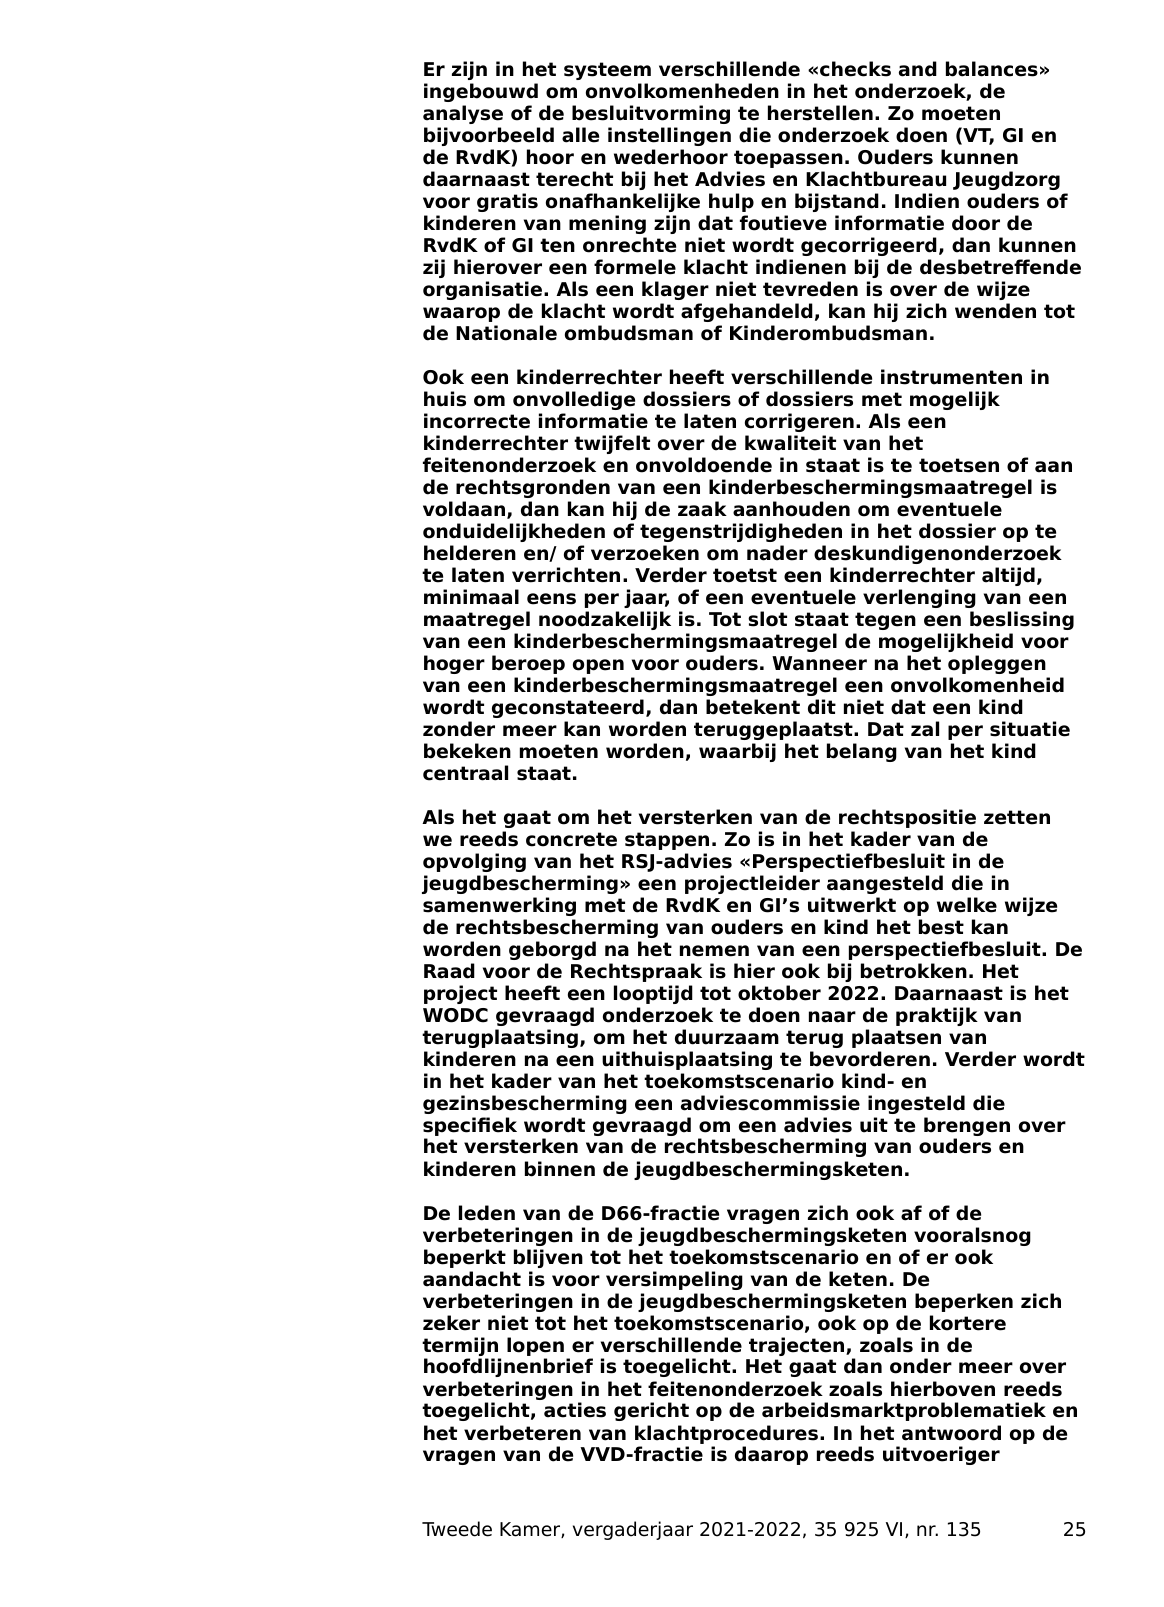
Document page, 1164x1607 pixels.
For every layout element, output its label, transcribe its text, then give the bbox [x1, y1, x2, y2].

text De leden van de D66-fractie vragen zich ook af of de verbeteringen in de jeugdbeschermingsketen vooralsnog beperkt blijven tot het toekomstscenario en of er ook aandacht is voor versimpeling van de keten. De verbeteringen in de jeugdbeschermingsketen beperken zich zeker niet tot het toekomstscenario, ook op de kortere termijn lopen er verschillende trajecten, zoals in de hoofdlijnenbrief is toegelicht. Het gaat dan onder meer over verbeteringen in het feitenonderzoek zoals hierboven reeds toegelicht, acties gericht op de arbeidsmarktproblematiek en het verbeteren van klachtprocedures. In het antwoord op de vragen van de VVD-fractie is daarop reeds uitvoeriger [422, 1203, 1087, 1466]
text Ook een kinderrechter heeft verschillende instrumenten in huis om onvolledige dossiers of dossiers met mogelijk incorrecte informatie te laten corrigeren. Als een kinderrechter twijfelt over de kwaliteit van het feitenonderzoek en onvoldoende in staat is te toetsen of aan de rechtsgronden van een kinderbeschermingsmaatregel is voldaan, dan kan hij de zaak aanhouden om eventuele onduidelijkheden of tegenstrijdigheden in het dossier op te helderen en/ of verzoeken om nader deskundigenonderzoek te laten verrichten. Verder toetst een kinderrechter altijd, minimaal eens per jaar, of een eventuele verlenging van een maatregel noodzakelijk is. Tot slot staat tegen een beslissing van een kinderbeschermingsmaatregel de mogelijkheid voor hoger beroep open voor ouders. Wanneer na het opleggen van een kinderbeschermingsmaatregel een onvolkomenheid wordt geconstateerd, dan betekent dit niet dat een kind zonder meer kan worden teruggeplaatst. Dat zal per situatie bekeken moeten worden, waarbij het belang van het kind centraal staat. [422, 367, 1087, 784]
text Er zijn in het systeem verschillende «checks and balances» ingebouwd om onvolkomenheden in het onderzoek, de analyse of de besluitvorming te herstellen. Zo moeten bijvoorbeeld alle instellingen die onderzoek doen (VT, GI en de RvdK) hoor en wederhoor toepassen. Ouders kunnen daarnaast terecht bij het Advies en Klachtbureau Jeugdzorg voor gratis onafhankelijke hulp en bijstand. Indien ouders of kinderen van mening zijn dat foutieve informatie door de RvdK of GI ten onrechte niet wordt gecorrigeerd, dan kunnen zij hierover een formele klacht indienen bij de desbetreffende organisatie. Als een klager niet tevreden is over de wijze waarop de klacht wordt afgehandeld, kan hij zich wenden tot de Nationale ombudsman of Kinderombudsman. [422, 59, 1087, 345]
text Als het gaat om het versterken van de rechtspositie zetten we reeds concrete stappen. Zo is in het kader van de opvolging van het RSJ-advies «Perspectiefbesluit in de jeugdbescherming» een projectleider aangesteld die in samenwerking met de RvdK en GI’s uitwerkt op welke wijze de rechtsbescherming van ouders en kind het best kan worden geborgd na het nemen van een perspectiefbesluit. De Raad voor de Rechtspraak is hier ook bij betrokken. Het project heeft een looptijd tot oktober 2022. Daarnaast is het WODC gevraagd onderzoek te doen naar de praktijk van terugplaatsing, om het duurzaam terug plaatsen van kinderen na een uithuisplaatsing te bevorderen. Verder wordt in het kader van het toekomstscenario kind- en gezinsbescherming een adviescommissie ingesteld die specifiek wordt gevraagd om een advies uit te brengen over het versterken van de rechtsbescherming van ouders en kinderen binnen de jeugdbeschermingsketen. [422, 807, 1087, 1180]
